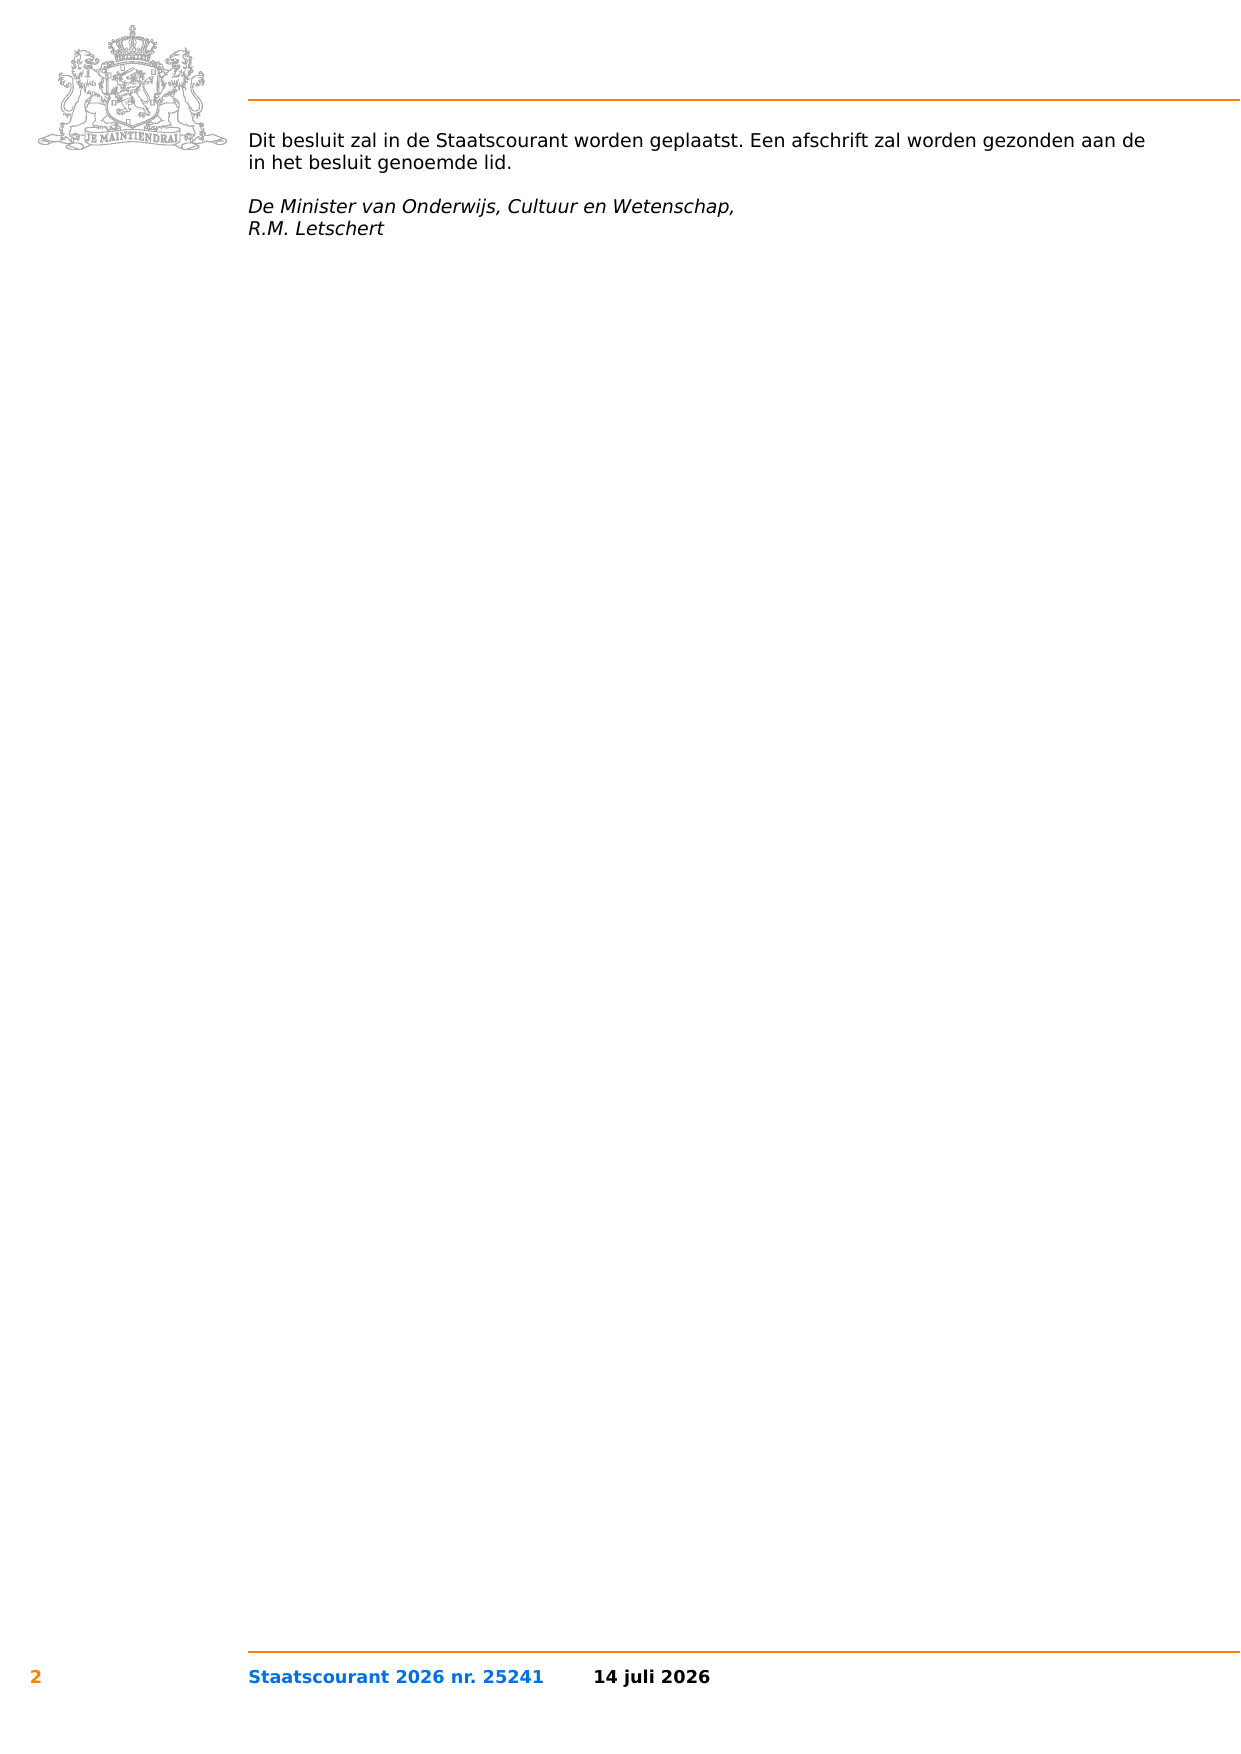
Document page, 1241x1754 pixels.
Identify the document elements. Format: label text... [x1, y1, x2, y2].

text Dit besluit zal in de Staatscourant worden geplaatst. Een afschrift zal worden gezonden aan de in het besluit genoemde lid. [248, 130, 1163, 174]
text De Minister van Onderwijs, Cultuur en Wetenschap, R.M. Letschert [248, 196, 1163, 240]
picture [38, 25, 227, 150]
